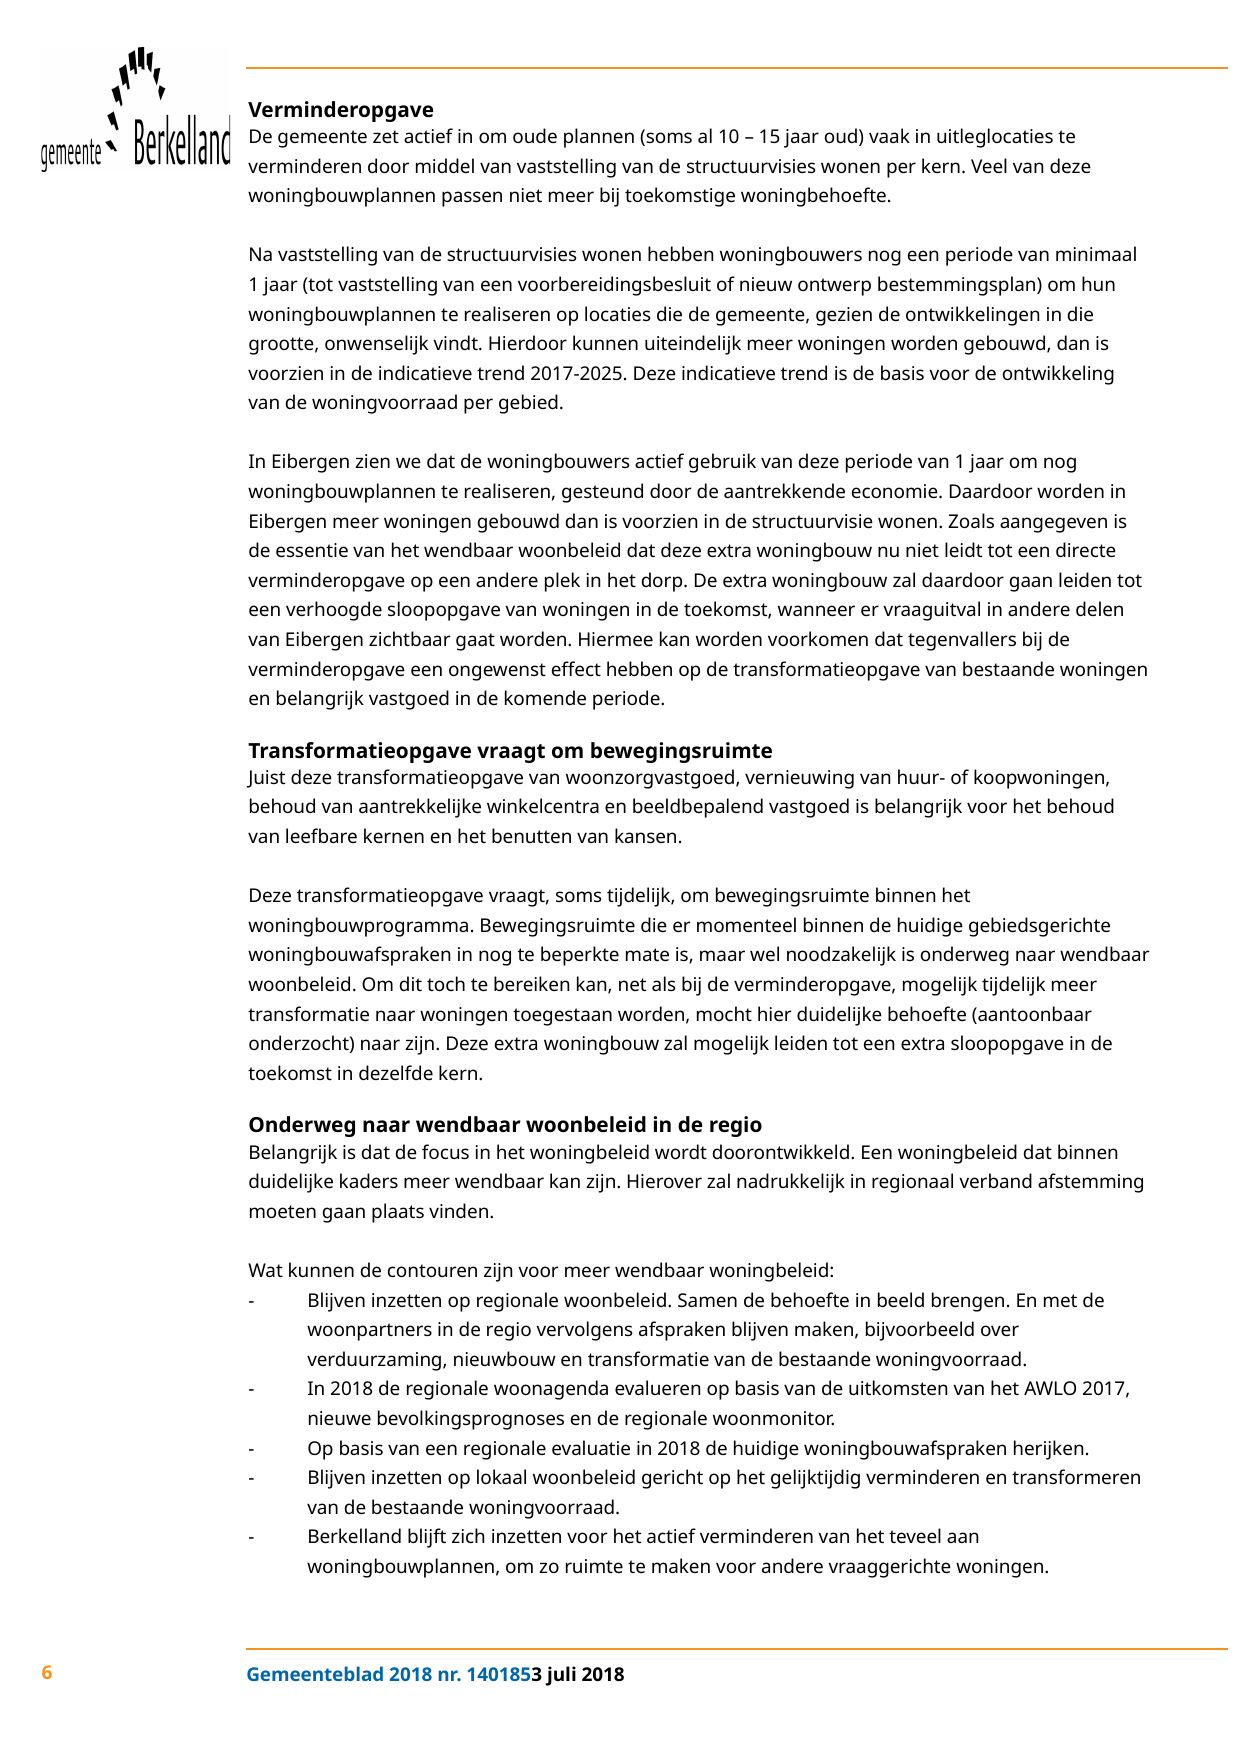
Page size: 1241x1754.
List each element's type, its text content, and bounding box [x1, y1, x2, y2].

list Berkelland blijft zich inzetten voor het actief verminderen van het teveel aan woningbouwplannen, om zo ruimte te maken voor andere vraaggerichte woningen. [248, 1523, 1152, 1579]
text Deze transformatieopgave vraagt, soms tijdelijk, om bewegingsruimte binnen het woningbouwprogramma. Bewegingsruimte die er momenteel binnen de huidige gebiedsgerichte woningbouwafspraken in nog te beperkte mate is, maar wel noodzakelijk is onderweg naar wendbaar woonbeleid. Om dit toch te bereiken kan, net als bij de verminderopgave, mogelijk tijdelijk meer transformatie naar woningen toegestaan worden, mocht hier duidelijke behoefte (aantoonbaar onderzocht) naar zijn. Deze extra woningbouw zal mogelijk leiden tot een extra sloopopgave in de toekomst in dezelfde kern. [248, 882, 1152, 1086]
list Blijven inzetten op lokaal woonbeleid gericht op het gelijktijdig verminderen en transformeren van de bestaande woningvoorraad. [248, 1464, 1152, 1519]
text Wat kunnen de contouren zijn voor meer wendbaar woningbeleid: [248, 1257, 1152, 1283]
list Op basis van een regionale evaluatie in 2018 de huidige woningbouwafspraken herijken. [248, 1435, 1152, 1460]
text Belangrijk is dat de focus in het woningbeleid wordt doorontwikkeld. Een woningbeleid dat binnen duidelijke kaders meer wendbaar kan zijn. Hierover zal nadrukkelijk in regionaal verband afstemming moeten gaan plaats vinden. [248, 1139, 1152, 1224]
text Transformatieopgave vraagt om bewegingsruimte [248, 736, 1152, 764]
text De gemeente zet actief in om oude plannen (soms al 10 – 15 jaar oud) vaak in uitleglocaties te verminderen door middel van vaststelling van de structuurvisies wonen per kern. Veel van deze woningbouwplannen passen niet meer bij toekomstige woningbehoefte. [248, 123, 1152, 208]
text Na vaststelling van de structuurvisies wonen hebben woningbouwers nog een periode van minimaal 1 jaar (tot vaststelling van een voorbereidingsbesluit of nieuw ontwerp bestemmingsplan) om hun woningbouwplannen te realiseren op locaties die de gemeente, gezien de ontwikkelingen in die grootte, onwenselijk vindt. Hierdoor kunnen uiteindelijk meer woningen worden gebouwd, dan is voorzien in de indicatieve trend 2017-2025. Deze indicatieve trend is de basis voor de ontwikkeling van de woningvoorraad per gebied. [248, 242, 1152, 415]
text In Eibergen zien we dat de woningbouwers actief gebruik van deze periode van 1 jaar om nog woningbouwplannen te realiseren, gesteund door de aantrekkende economie. Daardoor worden in Eibergen meer woningen gebouwd dan is voorzien in de structuurvisie wonen. Zoals aangegeven is de essentie van het wendbaar woonbeleid dat deze extra woningbouw nu niet leidt tot een directe verminderopgave op een andere plek in het dorp. De extra woningbouw zal daardoor gaan leiden tot een verhoogde sloopopgave van woningen in de toekomst, wanneer er vraaguitval in andere delen van Eibergen zichtbaar gaat worden. Hiermee kan worden voorkomen dat tegenvallers bij de verminderopgave een ongewenst effect hebben op de transformatieopgave van bestaande woningen en belangrijk vastgoed in de komende periode. [248, 449, 1152, 711]
text Onderweg naar wendbaar woonbeleid in de regio [248, 1110, 1152, 1139]
text Juist deze transformatieopgave van woonzorgvastgoed, vernieuwing van huur- of koopwoningen, behoud van aantrekkelijke winkelcentra en beeldbepalend vastgoed is belangrijk voor het behoud van leefbare kernen en het benutten van kansen. [248, 764, 1152, 849]
list Blijven inzetten op regionale woonbeleid. Samen de behoefte in beeld brengen. En met de woonpartners in de regio vervolgens afspraken blijven maken, bijvoorbeeld over verduurzaming, nieuwbouw en transformatie van de bestaande woningvoorraad. [248, 1287, 1152, 1372]
list In 2018 de regionale woonagenda evalueren op basis van de uitkomsten van het AWLO 2017, nieuwe bevolkingsprognoses en de regionale woonmonitor. [248, 1376, 1152, 1431]
text Verminderopgave [248, 95, 1152, 123]
picture [41, 47, 231, 172]
